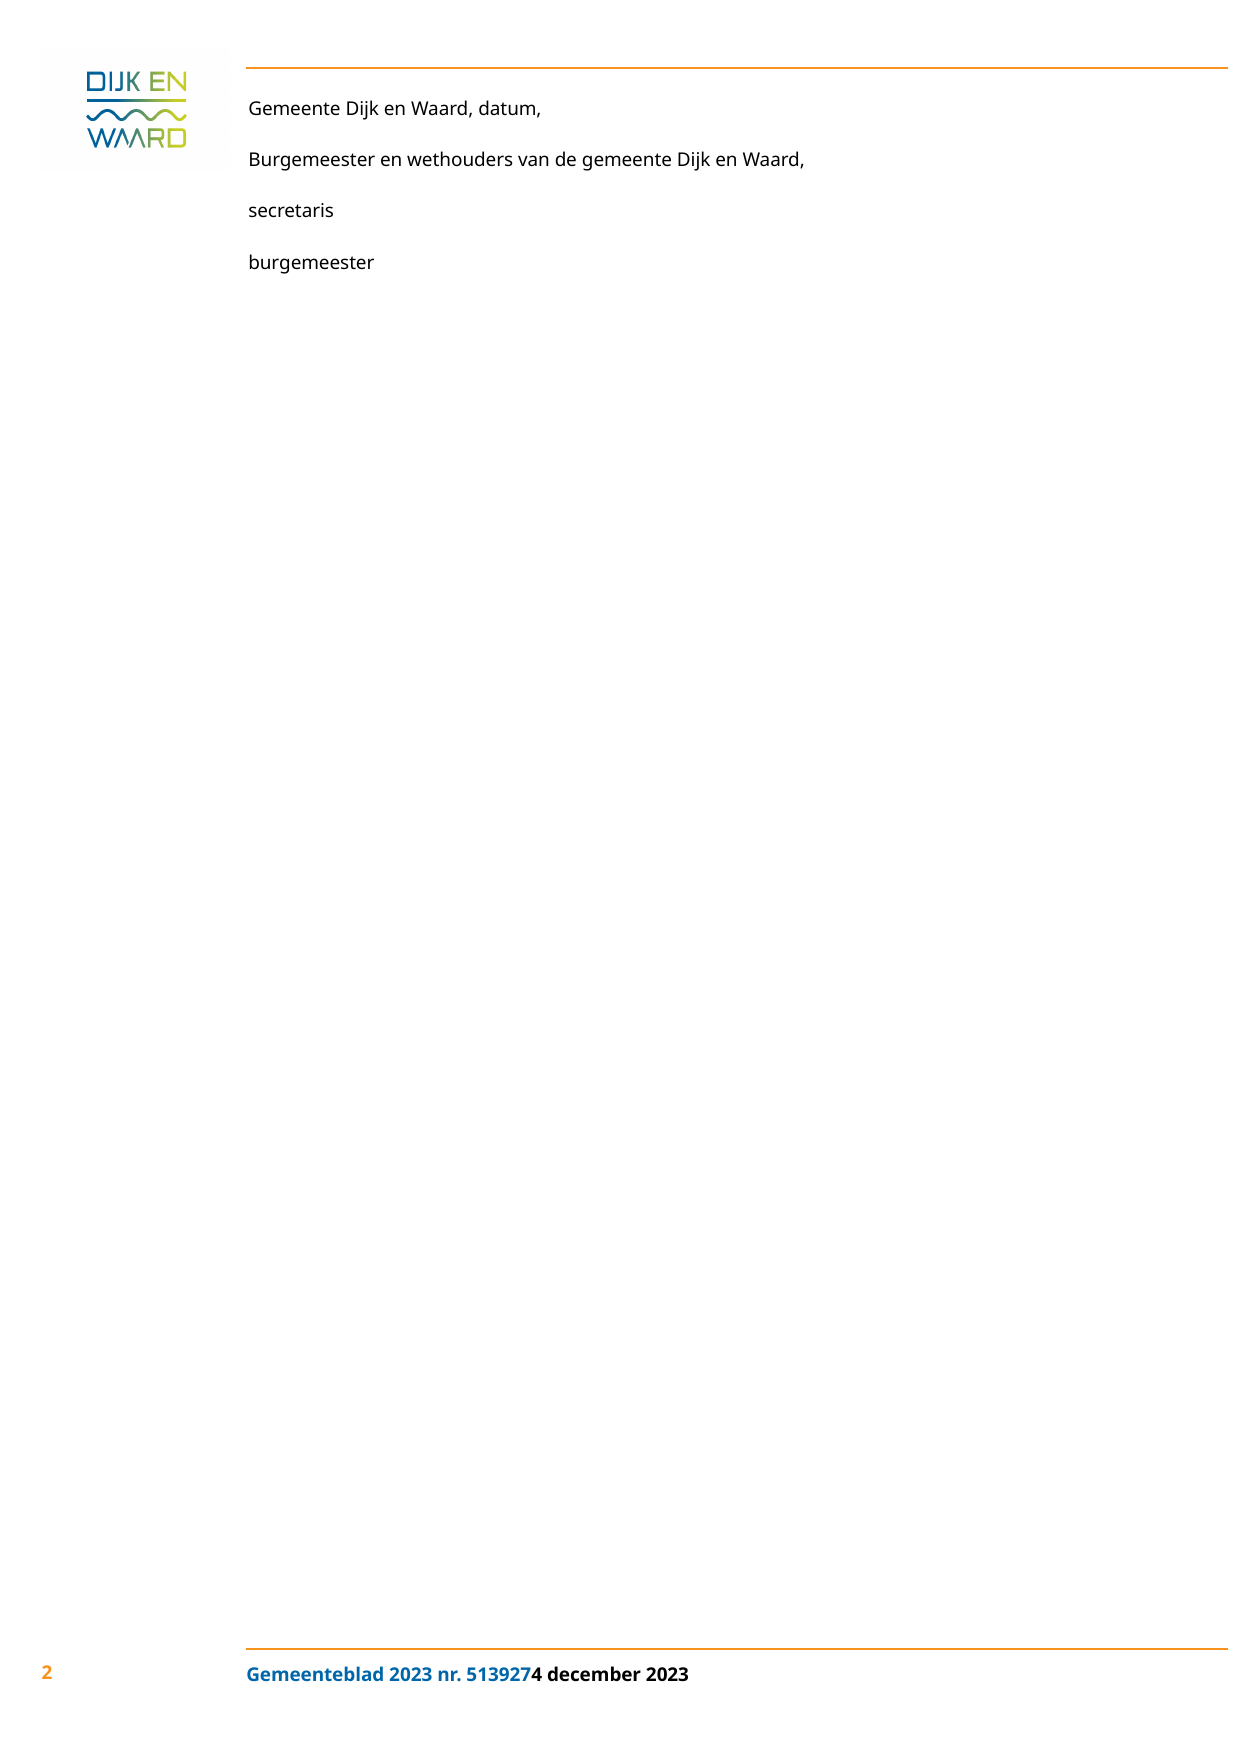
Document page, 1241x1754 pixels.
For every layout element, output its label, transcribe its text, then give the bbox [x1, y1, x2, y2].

text secretaris [248, 198, 1152, 223]
text burgemeester [248, 249, 1152, 275]
text Burgemeester en wethouders van de gemeente Dijk en Waard, [248, 146, 1152, 172]
picture [41, 47, 231, 172]
text Gemeente Dijk en Waard, datum, [248, 95, 1152, 121]
